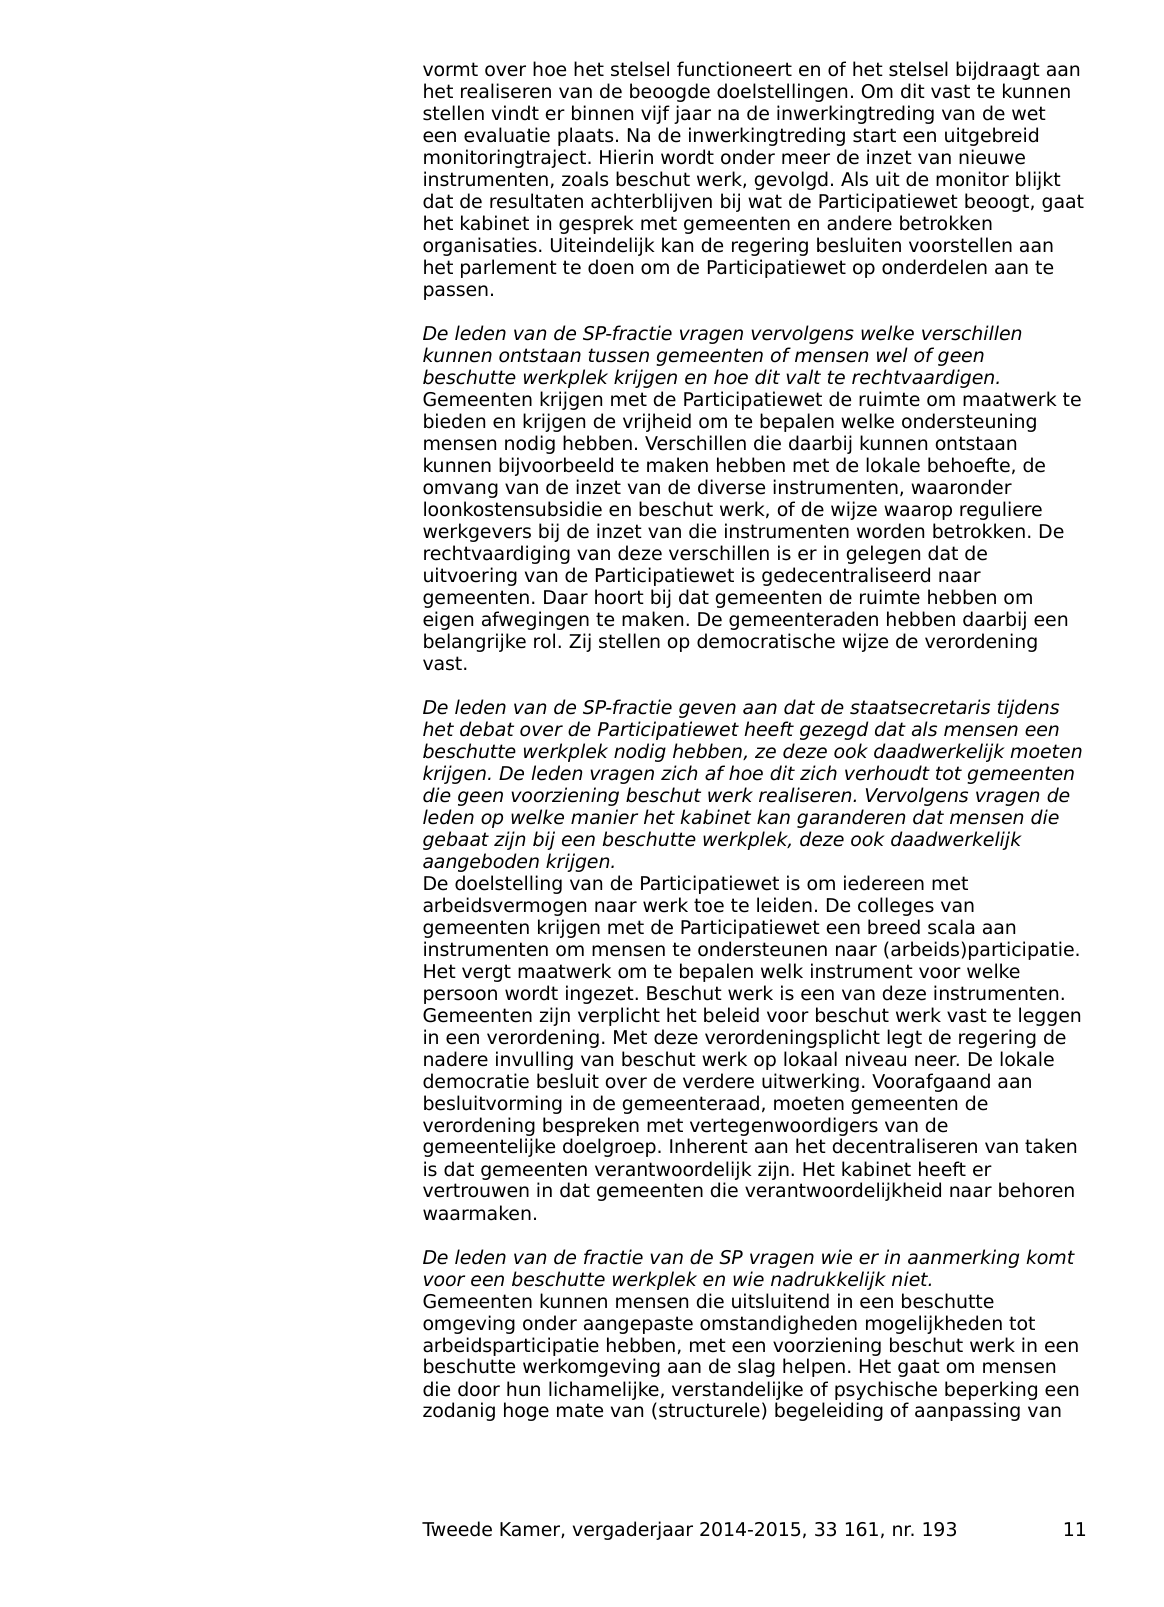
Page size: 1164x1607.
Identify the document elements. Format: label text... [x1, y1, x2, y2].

text De leden van de fractie van de SP vragen wie er in aanmerking komt voor een beschutte werkplek en wie nadrukkelijk niet. [422, 1247, 1087, 1291]
text Gemeenten kunnen mensen die uitsluitend in een beschutte omgeving onder aangepaste omstandigheden mogelijkheden tot arbeidsparticipatie hebben, met een voorziening beschut werk in een beschutte werkomgeving aan de slag helpen. Het gaat om mensen die door hun lichamelijke, verstandelijke of psychische beperking een zodanig hoge mate van (structurele) begeleiding of aanpassing van [422, 1291, 1087, 1422]
text Gemeenten krijgen met de Participatiewet de ruimte om maatwerk te bieden en krijgen de vrijheid om te bepalen welke ondersteuning mensen nodig hebben. Verschillen die daarbij kunnen ontstaan kunnen bijvoorbeeld te maken hebben met de lokale behoefte, de omvang van de inzet van de diverse instrumenten, waaronder loonkostensubsidie en beschut werk, of de wijze waarop reguliere werkgevers bij de inzet van die instrumenten worden betrokken. De rechtvaardiging van deze verschillen is er in gelegen dat de uitvoering van de Participatiewet is gedecentraliseerd naar gemeenten. Daar hoort bij dat gemeenten de ruimte hebben om eigen afwegingen te maken. De gemeenteraden hebben daarbij een belangrijke rol. Zij stellen op democratische wijze de verordening vast. [422, 389, 1087, 675]
text vormt over hoe het stelsel functioneert en of het stelsel bijdraagt aan het realiseren van de beoogde doelstellingen. Om dit vast te kunnen stellen vindt er binnen vijf jaar na de inwerkingtreding van de wet een evaluatie plaats. Na de inwerkingtreding start een uitgebreid monitoringtraject. Hierin wordt onder meer de inzet van nieuwe instrumenten, zoals beschut werk, gevolgd. Als uit de monitor blijkt dat de resultaten achterblijven bij wat de Participatiewet beoogt, gaat het kabinet in gesprek met gemeenten en andere betrokken organisaties. Uiteindelijk kan de regering besluiten voorstellen aan het parlement te doen om de Participatiewet op onderdelen aan te passen. [422, 59, 1087, 301]
text De leden van de SP-fractie vragen vervolgens welke verschillen kunnen ontstaan tussen gemeenten of mensen wel of geen beschutte werkplek krijgen en hoe dit valt te rechtvaardigen. [422, 323, 1087, 389]
text De leden van de SP-fractie geven aan dat de staatsecretaris tijdens het debat over de Participatiewet heeft gezegd dat als mensen een beschutte werkplek nodig hebben, ze deze ook daadwerkelijk moeten krijgen. De leden vragen zich af hoe dit zich verhoudt tot gemeenten die geen voorziening beschut werk realiseren. Vervolgens vragen de leden op welke manier het kabinet kan garanderen dat mensen die gebaat zijn bij een beschutte werkplek, deze ook daadwerkelijk aangeboden krijgen. [422, 697, 1087, 873]
text De doelstelling van de Participatiewet is om iedereen met arbeidsvermogen naar werk toe te leiden. De colleges van gemeenten krijgen met de Participatiewet een breed scala aan instrumenten om mensen te ondersteunen naar (arbeids)participatie. Het vergt maatwerk om te bepalen welk instrument voor welke persoon wordt ingezet. Beschut werk is een van deze instrumenten. Gemeenten zijn verplicht het beleid voor beschut werk vast te leggen in een verordening. Met deze verordeningsplicht legt de regering de nadere invulling van beschut werk op lokaal niveau neer. De lokale democratie besluit over de verdere uitwerking. Voorafgaand aan besluitvorming in de gemeenteraad, moeten gemeenten de verordening bespreken met vertegenwoordigers van de gemeentelijke doelgroep. Inherent aan het decentraliseren van taken is dat gemeenten verantwoordelijk zijn. Het kabinet heeft er vertrouwen in dat gemeenten die verantwoordelijkheid naar behoren waarmaken. [422, 873, 1087, 1224]
